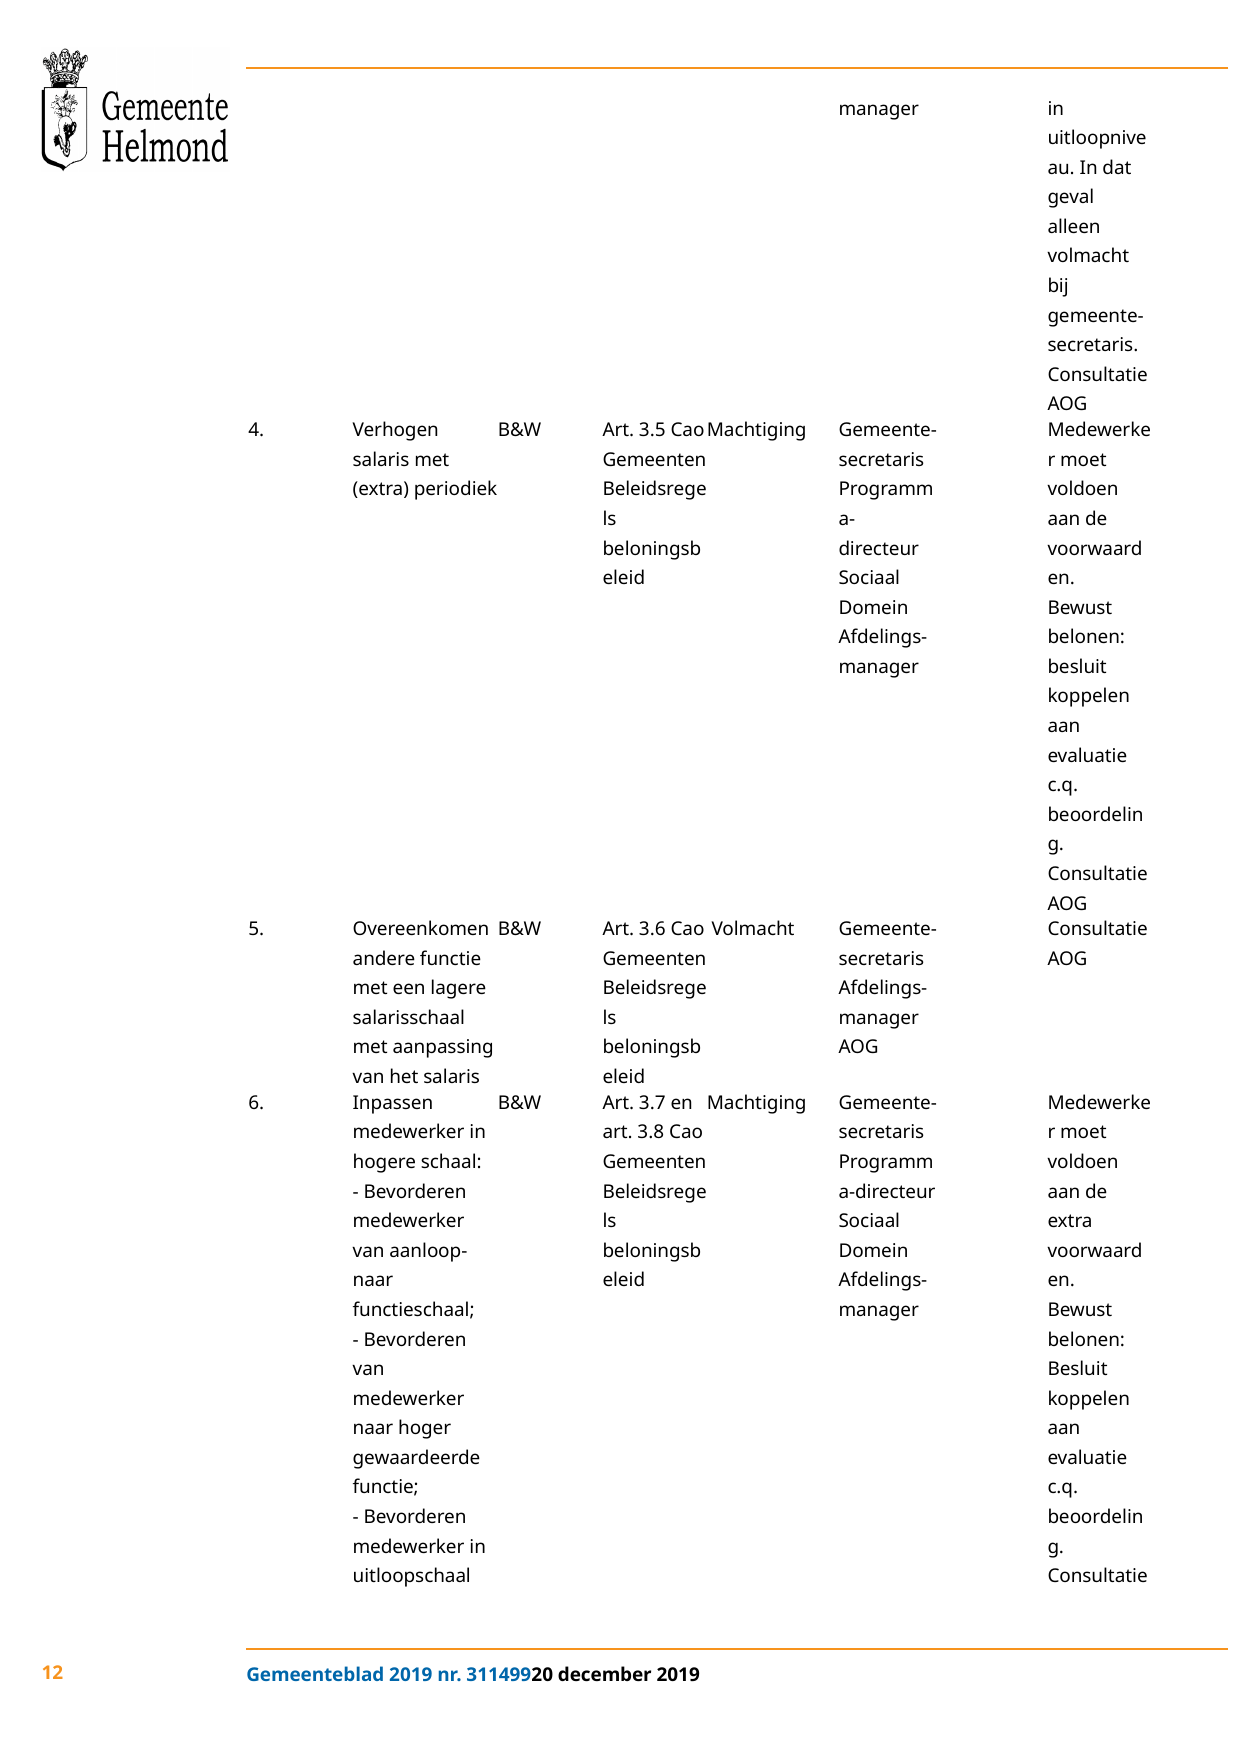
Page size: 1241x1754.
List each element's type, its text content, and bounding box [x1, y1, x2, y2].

table_cell [943, 915, 1047, 1089]
table_cell Gemeente-secretaris Programma-directeur Sociaal Domein Afdelings- manager [838, 1089, 943, 1588]
table_cell B&W [498, 416, 602, 915]
table_cell [353, 95, 498, 416]
table_cell B&W [498, 915, 602, 1089]
table_cell Machtiging [707, 1089, 838, 1588]
table_cell B&W [498, 1089, 602, 1588]
table_cell [498, 95, 602, 416]
table_cell Medewerker moet voldoen aan de extra voorwaarden. Bewust belonen: Besluit koppelen aan evaluatie c.q. beoordeling. Consultatie [1047, 1089, 1152, 1588]
table_cell Overeenkomen andere functie met een lagere salarisschaal met aanpassing van het salaris [353, 915, 498, 1089]
table_cell [943, 416, 1047, 915]
table_cell [602, 95, 707, 416]
table_cell Volmacht [707, 915, 838, 1089]
table_cell Art. 3.7 en art. 3.8 Cao Gemeenten Beleidsregels beloningsbeleid [602, 1089, 707, 1588]
table_cell Consultatie AOG [1047, 915, 1152, 1089]
table_cell Art. 3.5 Cao Gemeenten Beleidsregels beloningsbeleid [602, 416, 707, 915]
table_cell Verhogen salaris met (extra) periodiek [353, 416, 498, 915]
table_cell [248, 95, 352, 416]
table_cell 6. [248, 1089, 352, 1588]
table_cell [707, 95, 838, 416]
picture [41, 47, 231, 172]
table_cell Gemeente- secretaris Programma- directeur Sociaal Domein Afdelings- manager [838, 416, 943, 915]
table_cell Art. 3.6 Cao Gemeenten Beleidsregels beloningsbeleid [602, 915, 707, 1089]
table_cell 5. [248, 915, 352, 1089]
table_cell manager [838, 95, 943, 416]
table_cell Machtiging [707, 416, 838, 915]
table_cell [943, 95, 1047, 416]
table_cell in uitloopniveau. In dat geval alleen volmacht bij gemeente-secretaris. Consultatie AOG [1047, 95, 1152, 416]
table_cell 4. [248, 416, 352, 915]
table_cell Medewerker moet voldoen aan de voorwaarden. Bewust belonen: besluit koppelen aan evaluatie c.q. beoordeling. Consultatie AOG [1047, 416, 1152, 915]
table_cell Inpassen medewerker in hogere schaal: - Bevorderen medewerker van aanloop- naar functieschaal; - Bevorderen van medewerker naar hoger gewaardeerde functie; - Bevorderen medewerker in uitloopschaal [353, 1089, 498, 1588]
table_cell [943, 1089, 1047, 1588]
table_cell Gemeente-secretaris Afdelings- manager AOG [838, 915, 943, 1089]
